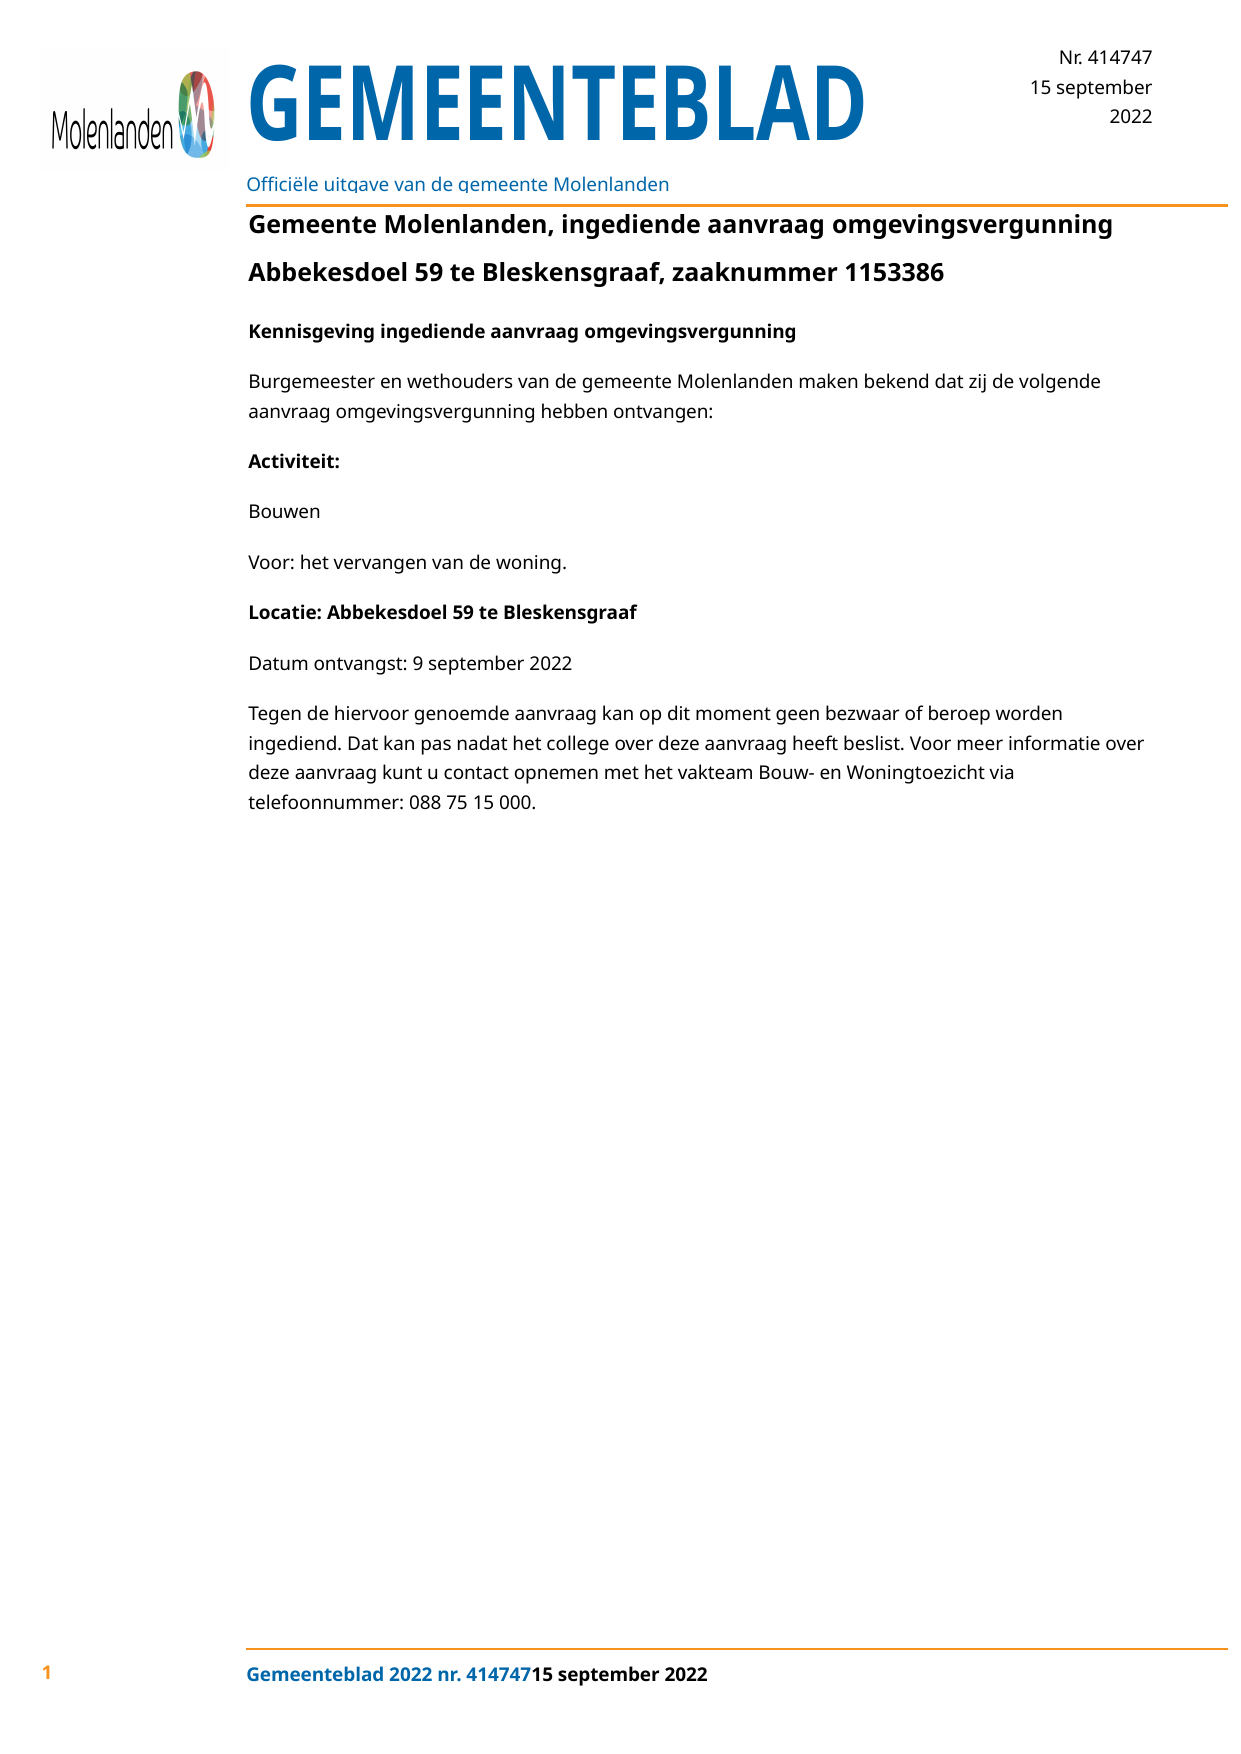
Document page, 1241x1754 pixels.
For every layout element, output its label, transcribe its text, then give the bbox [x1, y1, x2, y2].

text Kennisgeving ingediende aanvraag omgevingsvergunning [248, 318, 1152, 344]
text Tegen de hiervoor genoemde aanvraag kan op dit moment geen bezwaar of beroep worden ingediend. Dat kan pas nadat het college over deze aanvraag heeft beslist. Voor meer informatie over deze aanvraag kunt u contact opnemen met het vakteam Bouw- en Woningtoezicht via telefoonnummer: 088 75 15 000. [248, 700, 1152, 815]
text Activiteit: [248, 448, 1152, 474]
text Locatie: Abbekesdoel 59 te Bleskensgraaf [248, 599, 1152, 625]
text Gemeente Molenlanden, ingediende aanvraag omgevingsvergunning Abbekesdoel 59 te Bleskensgraaf, zaaknummer 1153386 [248, 207, 1152, 288]
picture [41, 47, 231, 172]
text Bouwen [248, 499, 1152, 524]
text Burgemeester en wethouders van de gemeente Molenlanden maken bekend dat zij de volgende aanvraag omgevingsvergunning hebben ontvangen: [248, 368, 1152, 424]
text Voor: het vervangen van de woning. [248, 549, 1152, 575]
text Datum ontvangst: 9 september 2022 [248, 650, 1152, 676]
